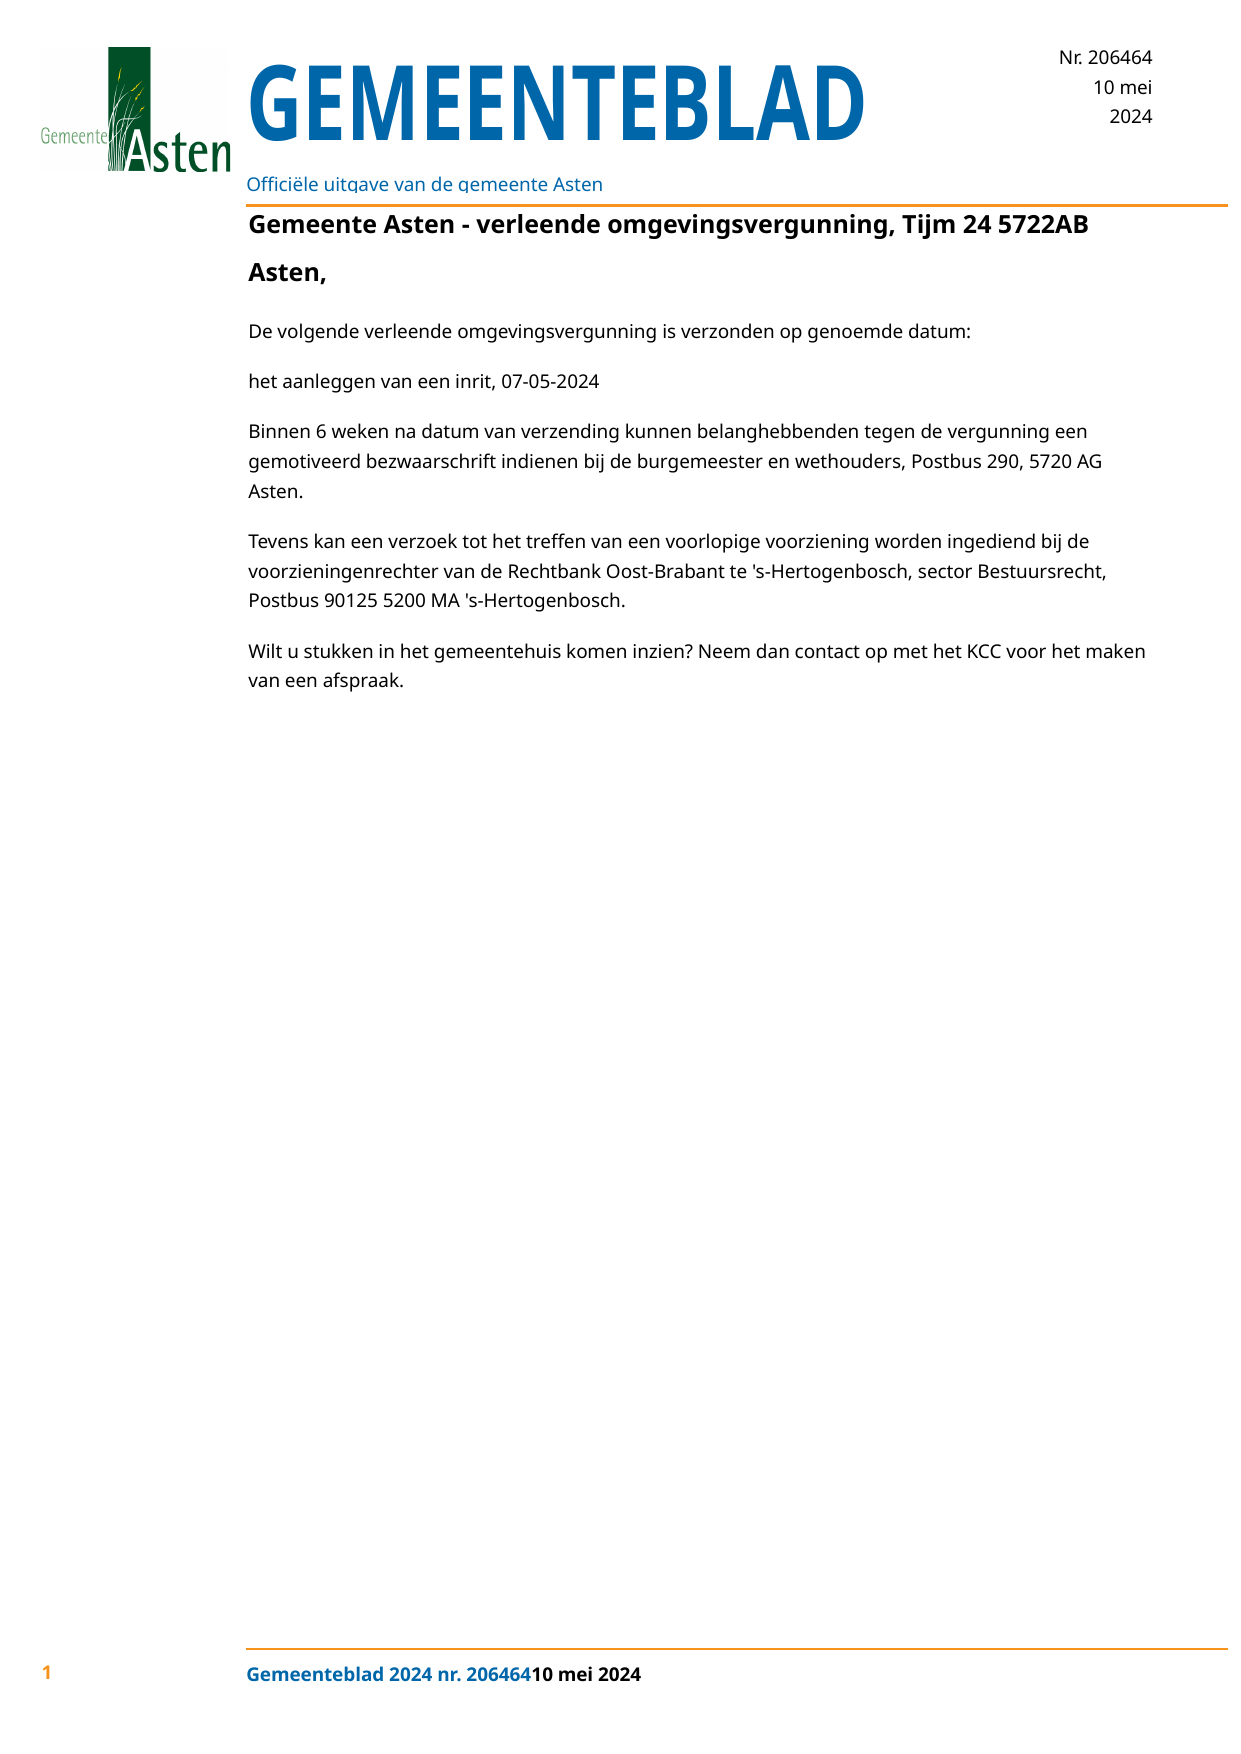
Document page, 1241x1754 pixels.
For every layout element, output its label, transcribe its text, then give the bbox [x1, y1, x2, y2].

text het aanleggen van een inrit, 07-05-2024 [248, 368, 1152, 394]
text Gemeente Asten - verleende omgevingsvergunning, Tijm 24 5722AB Asten, [248, 207, 1152, 288]
text Wilt u stukken in het gemeentehuis komen inzien? Neem dan contact op met het KCC voor het maken van een afspraak. [248, 638, 1152, 693]
text Binnen 6 weken na datum van verzending kunnen belanghebbenden tegen de vergunning een gemotiveerd bezwaarschrift indienen bij de burgemeester en wethouders, Postbus 290, 5720 AG Asten. [248, 419, 1152, 504]
text Tevens kan een verzoek tot het treffen van een voorlopige voorziening worden ingediend bij de voorzieningenrechter van de Rechtbank Oost-Brabant te 's-Hertogenbosch, sector Bestuursrecht, Postbus 90125 5200 MA 's-Hertogenbosch. [248, 528, 1152, 613]
picture [41, 47, 231, 172]
text De volgende verleende omgevingsvergunning is verzonden op genoemde datum: [248, 318, 1152, 344]
